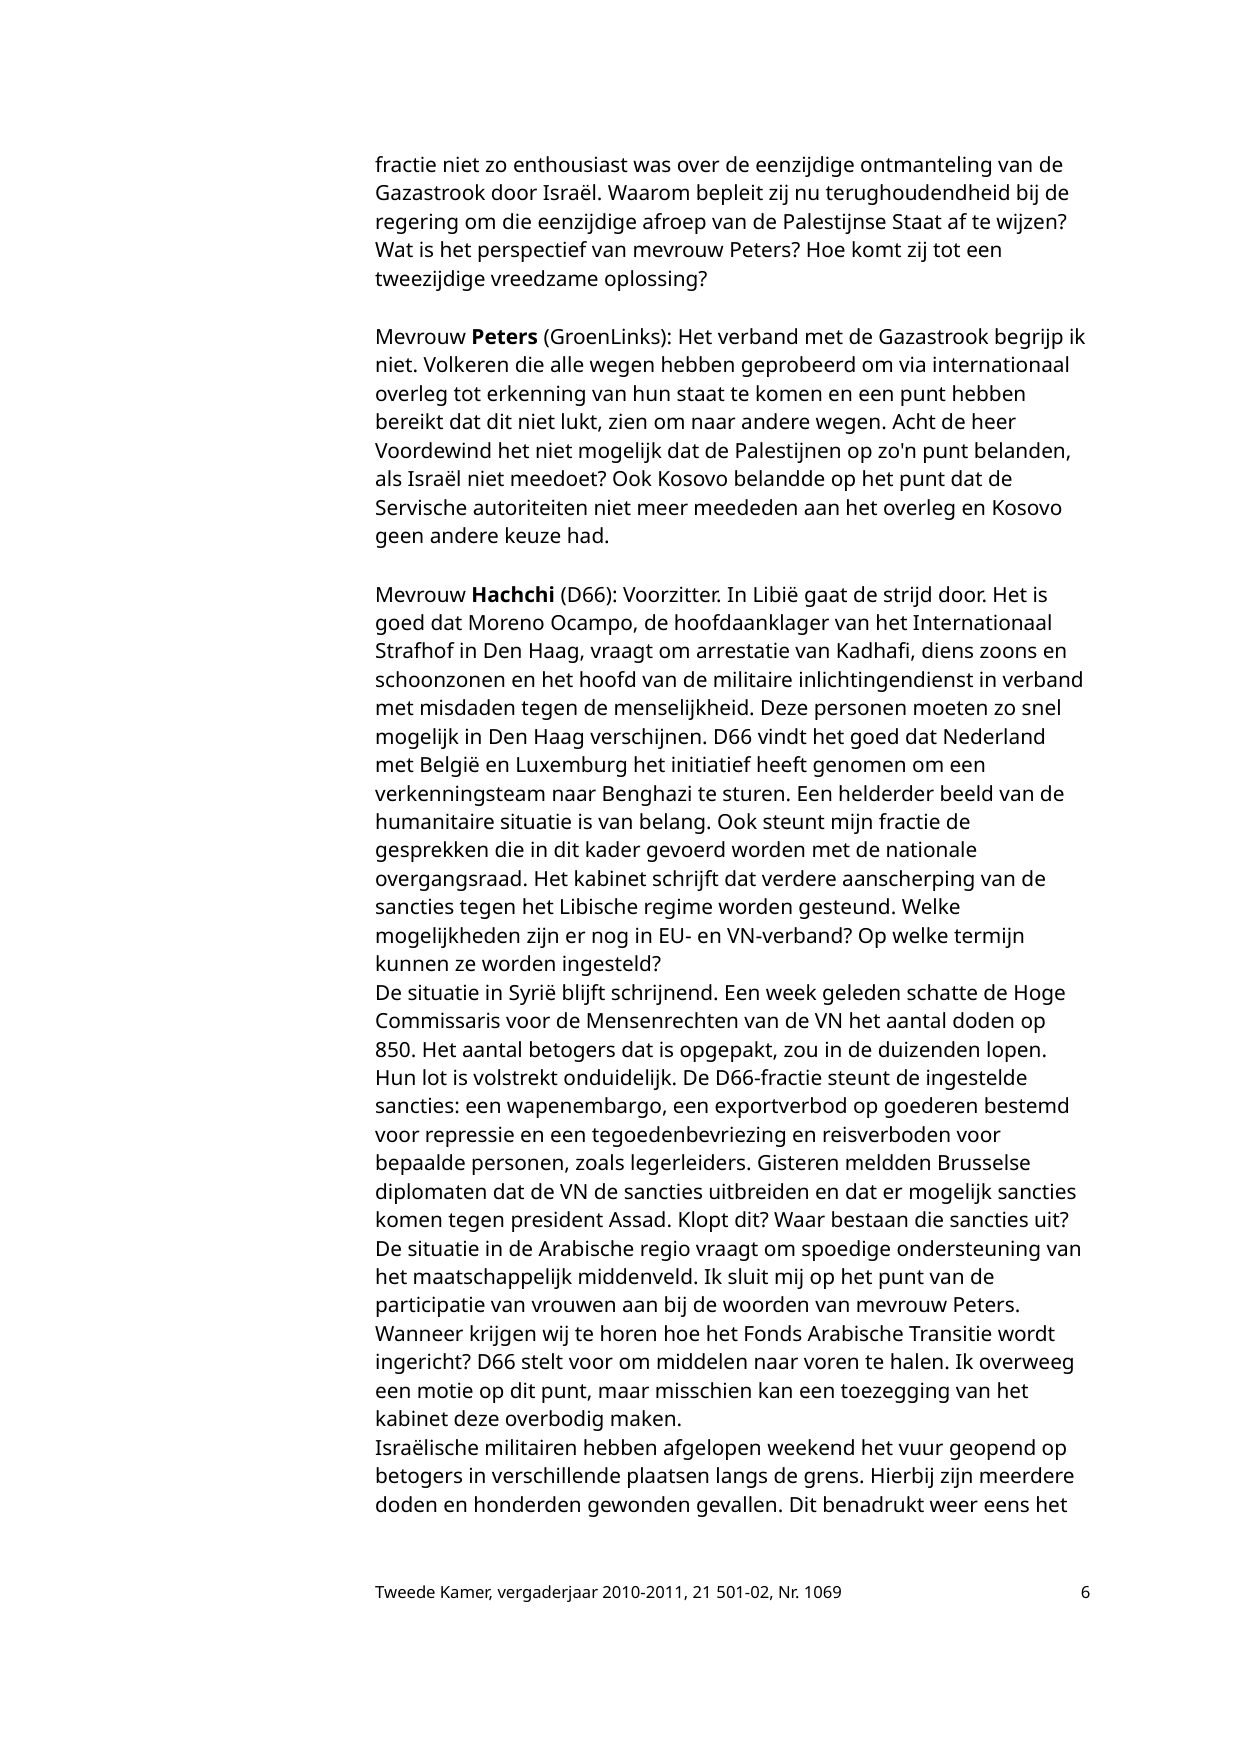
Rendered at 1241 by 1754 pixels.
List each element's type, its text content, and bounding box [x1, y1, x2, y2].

text Mevrouw Peters (GroenLinks): Het verband met de Gazastrook begrijp ik niet. Volkeren die alle wegen hebben geprobeerd om via internationaal overleg tot erkenning van hun staat te komen en een punt hebben bereikt dat dit niet lukt, zien om naar andere wegen. Acht de heer Voordewind het niet mogelijk dat de Palestijnen op zo'n punt belanden, als Israël niet meedoet? Ook Kosovo belandde op het punt dat de Servische autoriteiten niet meer meededen aan het overleg en Kosovo geen andere keuze had. [375, 322, 1090, 550]
text Israëlische militairen hebben afgelopen weekend het vuur geopend op betogers in verschillende plaatsen langs de grens. Hierbij zijn meerdere doden en honderden gewonden gevallen. Dit benadrukt weer eens het [375, 1433, 1090, 1518]
text Mevrouw Hachchi (D66): Voorzitter. In Libië gaat de strijd door. Het is goed dat Moreno Ocampo, de hoofdaanklager van het Internationaal Strafhof in Den Haag, vraagt om arrestatie van Kadhafi, diens zoons en schoonzonen en het hoofd van de militaire inlichtingendienst in verband met misdaden tegen de menselijkheid. Deze personen moeten zo snel mogelijk in Den Haag verschijnen. D66 vindt het goed dat Nederland met België en Luxemburg het initiatief heeft genomen om een verkenningsteam naar Benghazi te sturen. Een helderder beeld van de humanitaire situatie is van belang. Ook steunt mijn fractie de gesprekken die in dit kader gevoerd worden met de nationale overgangsraad. Het kabinet schrijft dat verdere aanscherping van de sancties tegen het Libische regime worden gesteund. Welke mogelijkheden zijn er nog in EU- en VN-verband? Op welke termijn kunnen ze worden ingesteld? [375, 580, 1090, 978]
text De situatie in Syrië blijft schrijnend. Een week geleden schatte de Hoge Commissaris voor de Mensenrechten van de VN het aantal doden op 850. Het aantal betogers dat is opgepakt, zou in de duizenden lopen. Hun lot is volstrekt onduidelijk. De D66-fractie steunt de ingestelde sancties: een wapenembargo, een exportverbod op goederen bestemd voor repressie en een tegoedenbevriezing en reisverboden voor bepaalde personen, zoals legerleiders. Gisteren meldden Brusselse diplomaten dat de VN de sancties uitbreiden en dat er mogelijk sancties komen tegen president Assad. Klopt dit? Waar bestaan die sancties uit? [375, 978, 1090, 1234]
text De situatie in de Arabische regio vraagt om spoedige ondersteuning van het maatschappelijk middenveld. Ik sluit mij op het punt van de participatie van vrouwen aan bij de woorden van mevrouw Peters. Wanneer krijgen wij te horen hoe het Fonds Arabische Transitie wordt ingericht? D66 stelt voor om middelen naar voren te halen. Ik overweeg een motie op dit punt, maar misschien kan een toezegging van het kabinet deze overbodig maken. [375, 1234, 1090, 1433]
text fractie niet zo enthousiast was over de eenzijdige ontmanteling van de Gazastrook door Israël. Waarom bepleit zij nu terughoudendheid bij de regering om die eenzijdige afroep van de Palestijnse Staat af te wijzen? Wat is het perspectief van mevrouw Peters? Hoe komt zij tot een tweezijdige vreedzame oplossing? [375, 150, 1090, 292]
